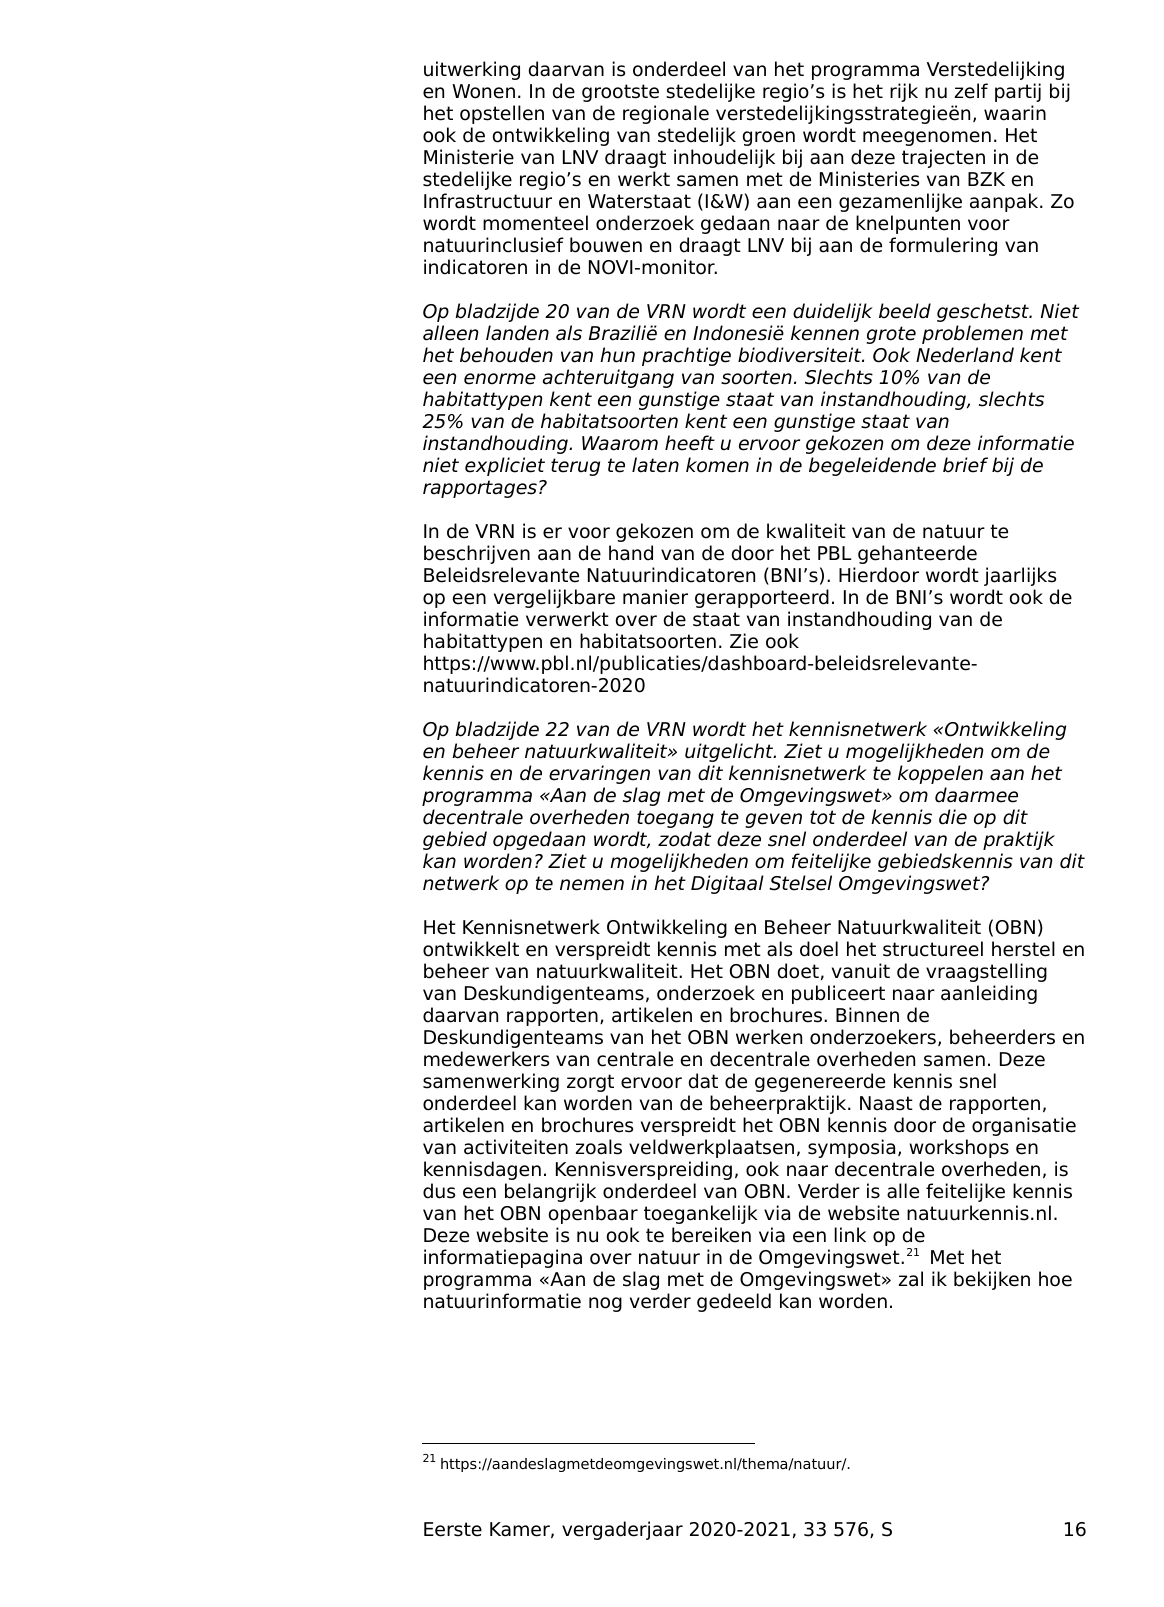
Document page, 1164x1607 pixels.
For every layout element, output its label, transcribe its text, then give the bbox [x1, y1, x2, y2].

text https://aandeslagmetdeomgevingswet.nl/thema/natuur/. [422, 1452, 1087, 1474]
text In de VRN is er voor gekozen om de kwaliteit van de natuur te beschrijven aan de hand van de door het PBL gehanteerde Beleidsrelevante Natuurindicatoren (BNI’s). Hierdoor wordt jaarlijks op een vergelijkbare manier gerapporteerd. In de BNI’s wordt ook de informatie verwerkt over de staat van instandhouding van de habitattypen en habitatsoorten. Zie ook https://www.pbl.nl/publicaties/dashboard-beleidsrelevante-natuurindicatoren-2020 [422, 521, 1087, 697]
text uitwerking daarvan is onderdeel van het programma Verstedelijking en Wonen. In de grootste stedelijke regio’s is het rijk nu zelf partij bij het opstellen van de regionale verstedelijkingsstrategieën, waarin ook de ontwikkeling van stedelijk groen wordt meegenomen. Het Ministerie van LNV draagt inhoudelijk bij aan deze trajecten in de stedelijke regio’s en werkt samen met de Ministeries van BZK en Infrastructuur en Waterstaat (I&W) aan een gezamenlijke aanpak. Zo wordt momenteel onderzoek gedaan naar de knelpunten voor natuurinclusief bouwen en draagt LNV bij aan de formulering van indicatoren in de NOVI-monitor. [422, 59, 1087, 279]
text Op bladzijde 22 van de VRN wordt het kennisnetwerk «Ontwikkeling en beheer natuurkwaliteit» uitgelicht. Ziet u mogelijkheden om de kennis en de ervaringen van dit kennisnetwerk te koppelen aan het programma «Aan de slag met de Omgevingswet» om daarmee decentrale overheden toegang te geven tot de kennis die op dit gebied opgedaan wordt, zodat deze snel onderdeel van de praktijk kan worden? Ziet u mogelijkheden om feitelijke gebiedskennis van dit netwerk op te nemen in het Digitaal Stelsel Omgevingswet? [422, 719, 1087, 895]
text Het Kennisnetwerk Ontwikkeling en Beheer Natuurkwaliteit (OBN) ontwikkelt en verspreidt kennis met als doel het structureel herstel en beheer van natuurkwaliteit. Het OBN doet, vanuit de vraagstelling van Deskundigenteams, onderzoek en publiceert naar aanleiding daarvan rapporten, artikelen en brochures. Binnen de Deskundigenteams van het OBN werken onderzoekers, beheerders en medewerkers van centrale en decentrale overheden samen. Deze samenwerking zorgt ervoor dat de gegenereerde kennis snel onderdeel kan worden van de beheerpraktijk. Naast de rapporten, artikelen en brochures verspreidt het OBN kennis door de organisatie van activiteiten zoals veldwerkplaatsen, symposia, workshops en kennisdagen. Kennisverspreiding, ook naar decentrale overheden, is dus een belangrijk onderdeel van OBN. Verder is alle feitelijke kennis van het OBN openbaar toegankelijk via de website natuurkennis.nl. Deze website is nu ook te bereiken via een link op de informatiepagina over natuur in de Omgevingswet. Met het programma «Aan de slag met de Omgevingswet» zal ik bekijken hoe natuurinformatie nog verder gedeeld kan worden. [422, 917, 1087, 1313]
text Op bladzijde 20 van de VRN wordt een duidelijk beeld geschetst. Niet alleen landen als Brazilië en Indonesië kennen grote problemen met het behouden van hun prachtige biodiversiteit. Ook Nederland kent een enorme achteruitgang van soorten. Slechts 10% van de habitattypen kent een gunstige staat van instandhouding, slechts 25% van de habitatsoorten kent een gunstige staat van instandhouding. Waarom heeft u ervoor gekozen om deze informatie niet expliciet terug te laten komen in de begeleidende brief bij de rapportages? [422, 301, 1087, 499]
